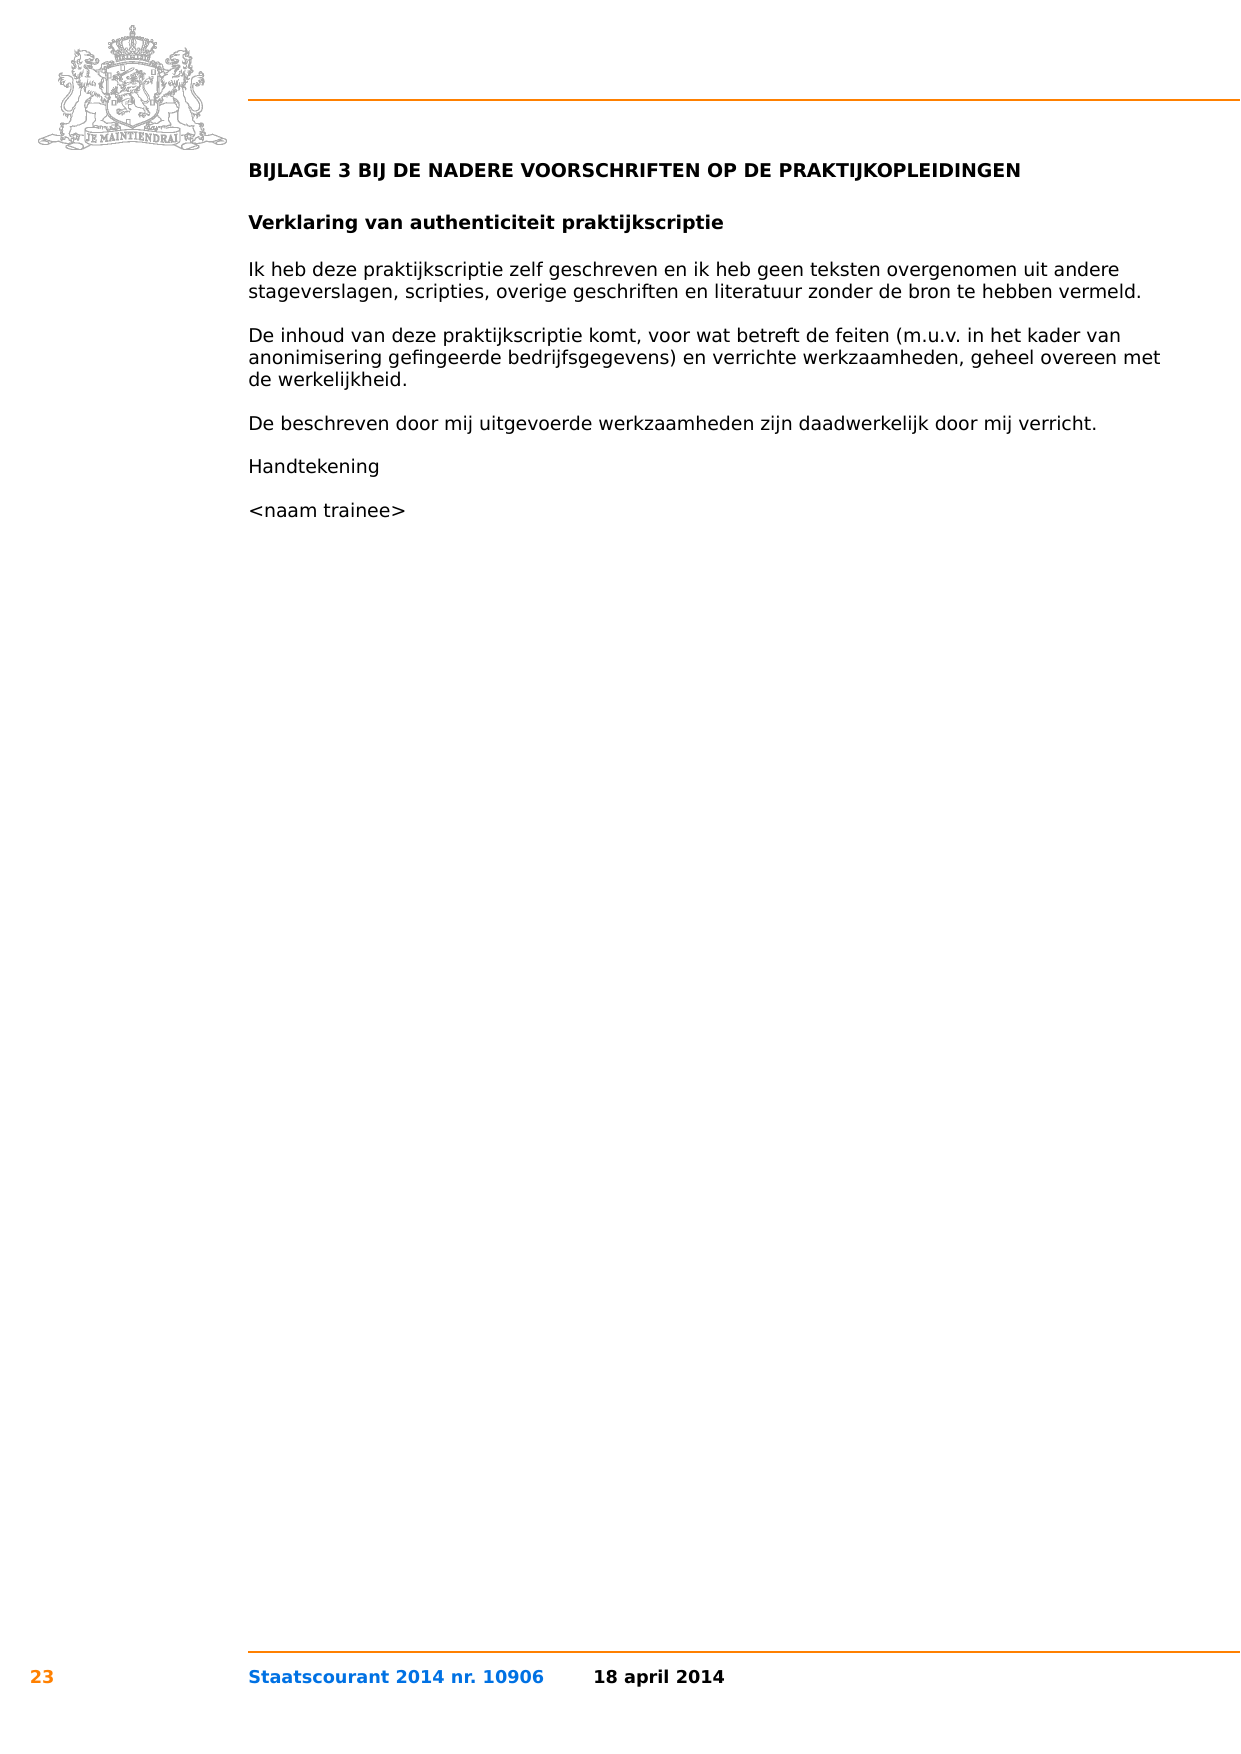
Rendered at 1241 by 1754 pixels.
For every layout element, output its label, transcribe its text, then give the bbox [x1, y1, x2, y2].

picture [38, 25, 227, 150]
text Handtekening [248, 456, 1163, 478]
text De inhoud van deze praktijkscriptie komt, voor wat betreft de feiten (m.u.v. in het kader van anonimisering gefingeerde bedrijfsgegevens) en verrichte werkzaamheden, geheel overeen met de werkelijkheid. [248, 325, 1163, 391]
text De beschreven door mij uitgevoerde werkzaamheden zijn daadwerkelijk door mij verricht. [248, 412, 1163, 434]
subtitle Verklaring van authenticiteit praktijkscriptie [248, 212, 1163, 234]
text Ik heb deze praktijkscriptie zelf geschreven en ik heb geen teksten overgenomen uit andere stageverslagen, scripties, overige geschriften en literatuur zonder de bron te hebben vermeld. [248, 259, 1163, 303]
subtitle BIJLAGE 3 BIJ DE NADERE VOORSCHRIFTEN OP DE PRAKTIJKOPLEIDINGEN [248, 160, 1163, 182]
text <naam trainee> [248, 500, 1163, 522]
